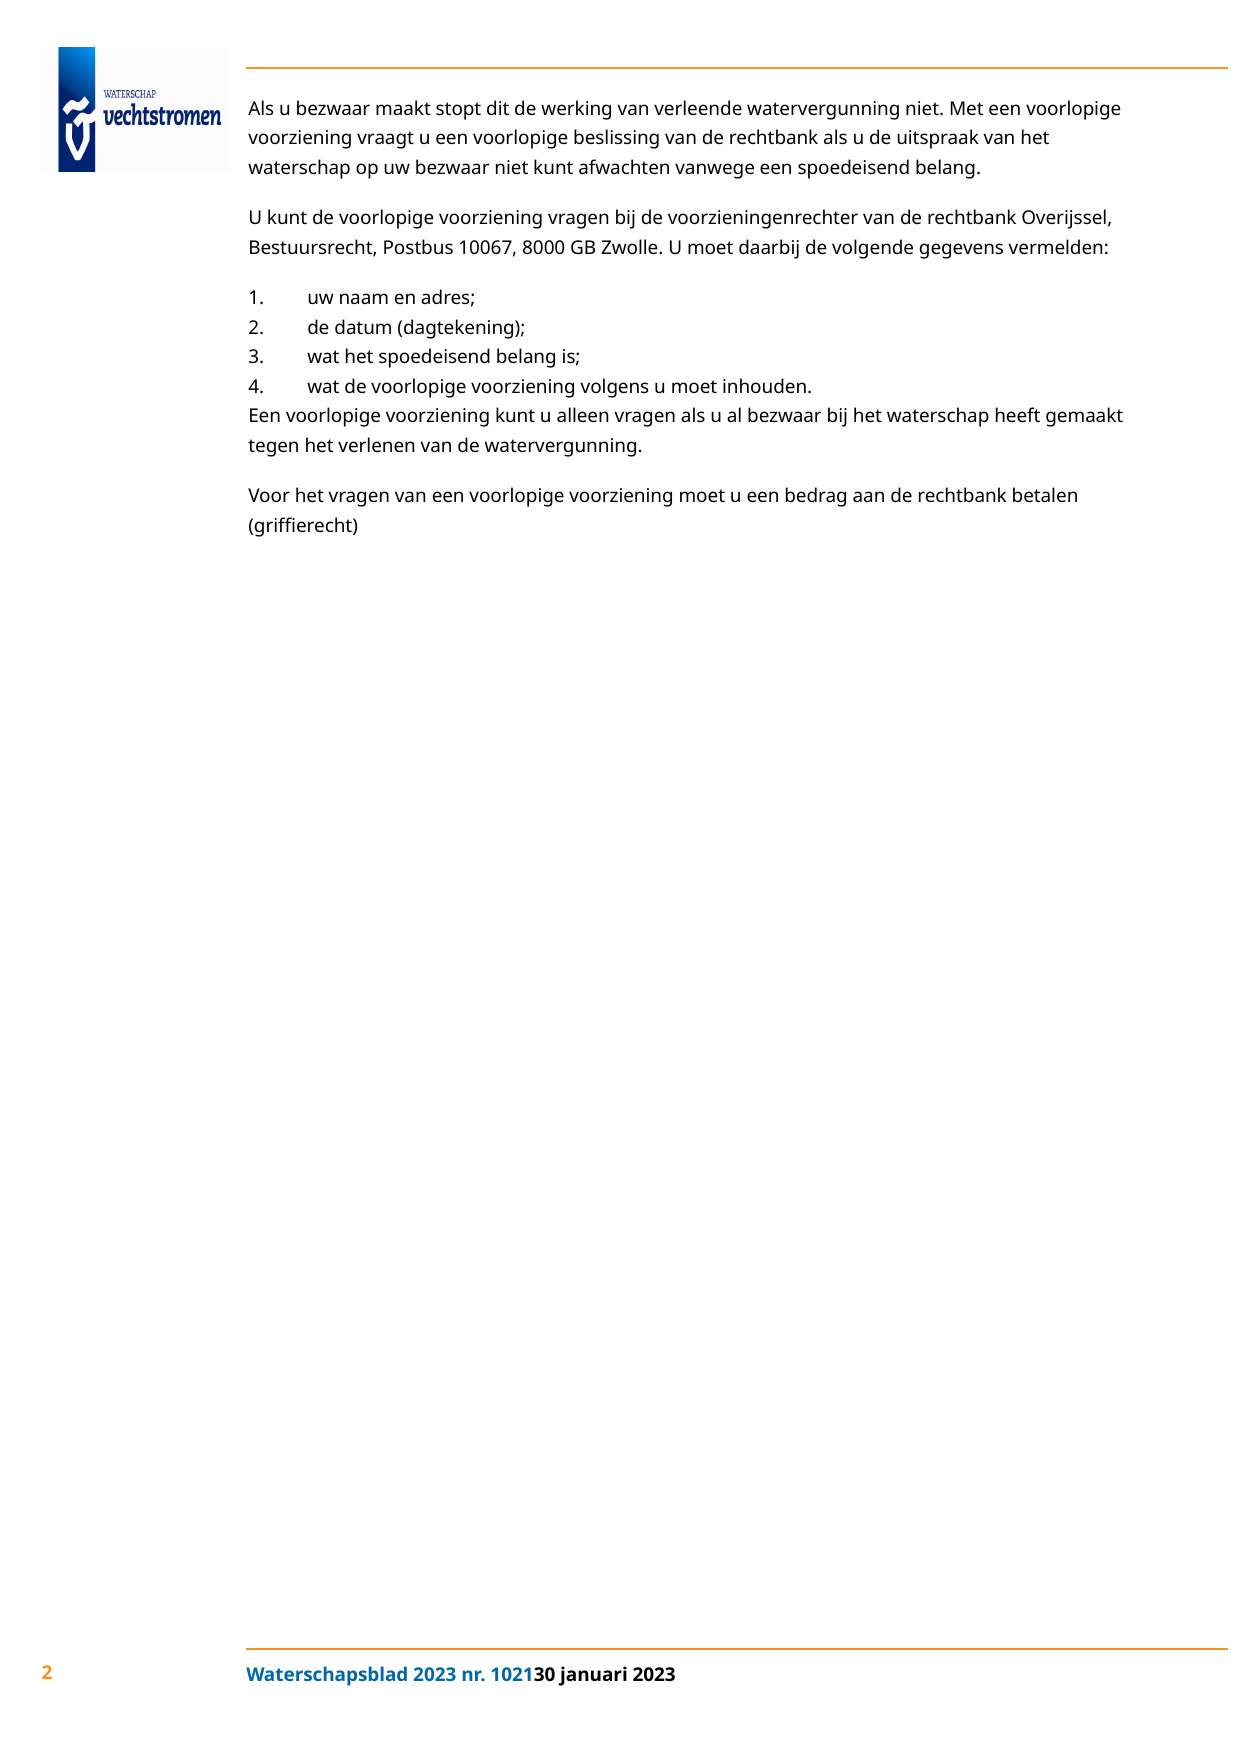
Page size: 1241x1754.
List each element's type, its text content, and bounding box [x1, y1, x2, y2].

picture [41, 47, 231, 172]
list uw naam en adres; [248, 284, 1152, 310]
text U kunt de voorlopige voorziening vragen bij de voorzieningenrechter van de rechtbank Overijssel, Bestuursrecht, Postbus 10067, 8000 GB Zwolle. U moet daarbij de volgende gegevens vermelden: [248, 204, 1152, 260]
list de datum (dagtekening); [248, 314, 1152, 340]
list wat de voorlopige voorziening volgens u moet inhouden. [248, 373, 1152, 399]
list wat het spoedeisend belang is; [248, 343, 1152, 369]
text Als u bezwaar maakt stopt dit de werking van verleende watervergunning niet. Met een voorlopige voorziening vraagt u een voorlopige beslissing van de rechtbank als u de uitspraak van het waterschap op uw bezwaar niet kunt afwachten vanwege een spoedeisend belang. [248, 95, 1152, 180]
text Voor het vragen van een voorlopige voorziening moet u een bedrag aan de rechtbank betalen (griffierecht) [248, 483, 1152, 538]
text Een voorlopige voorziening kunt u alleen vragen als u al bezwaar bij het waterschap heeft gemaakt tegen het verlenen van de watervergunning. [248, 403, 1152, 458]
